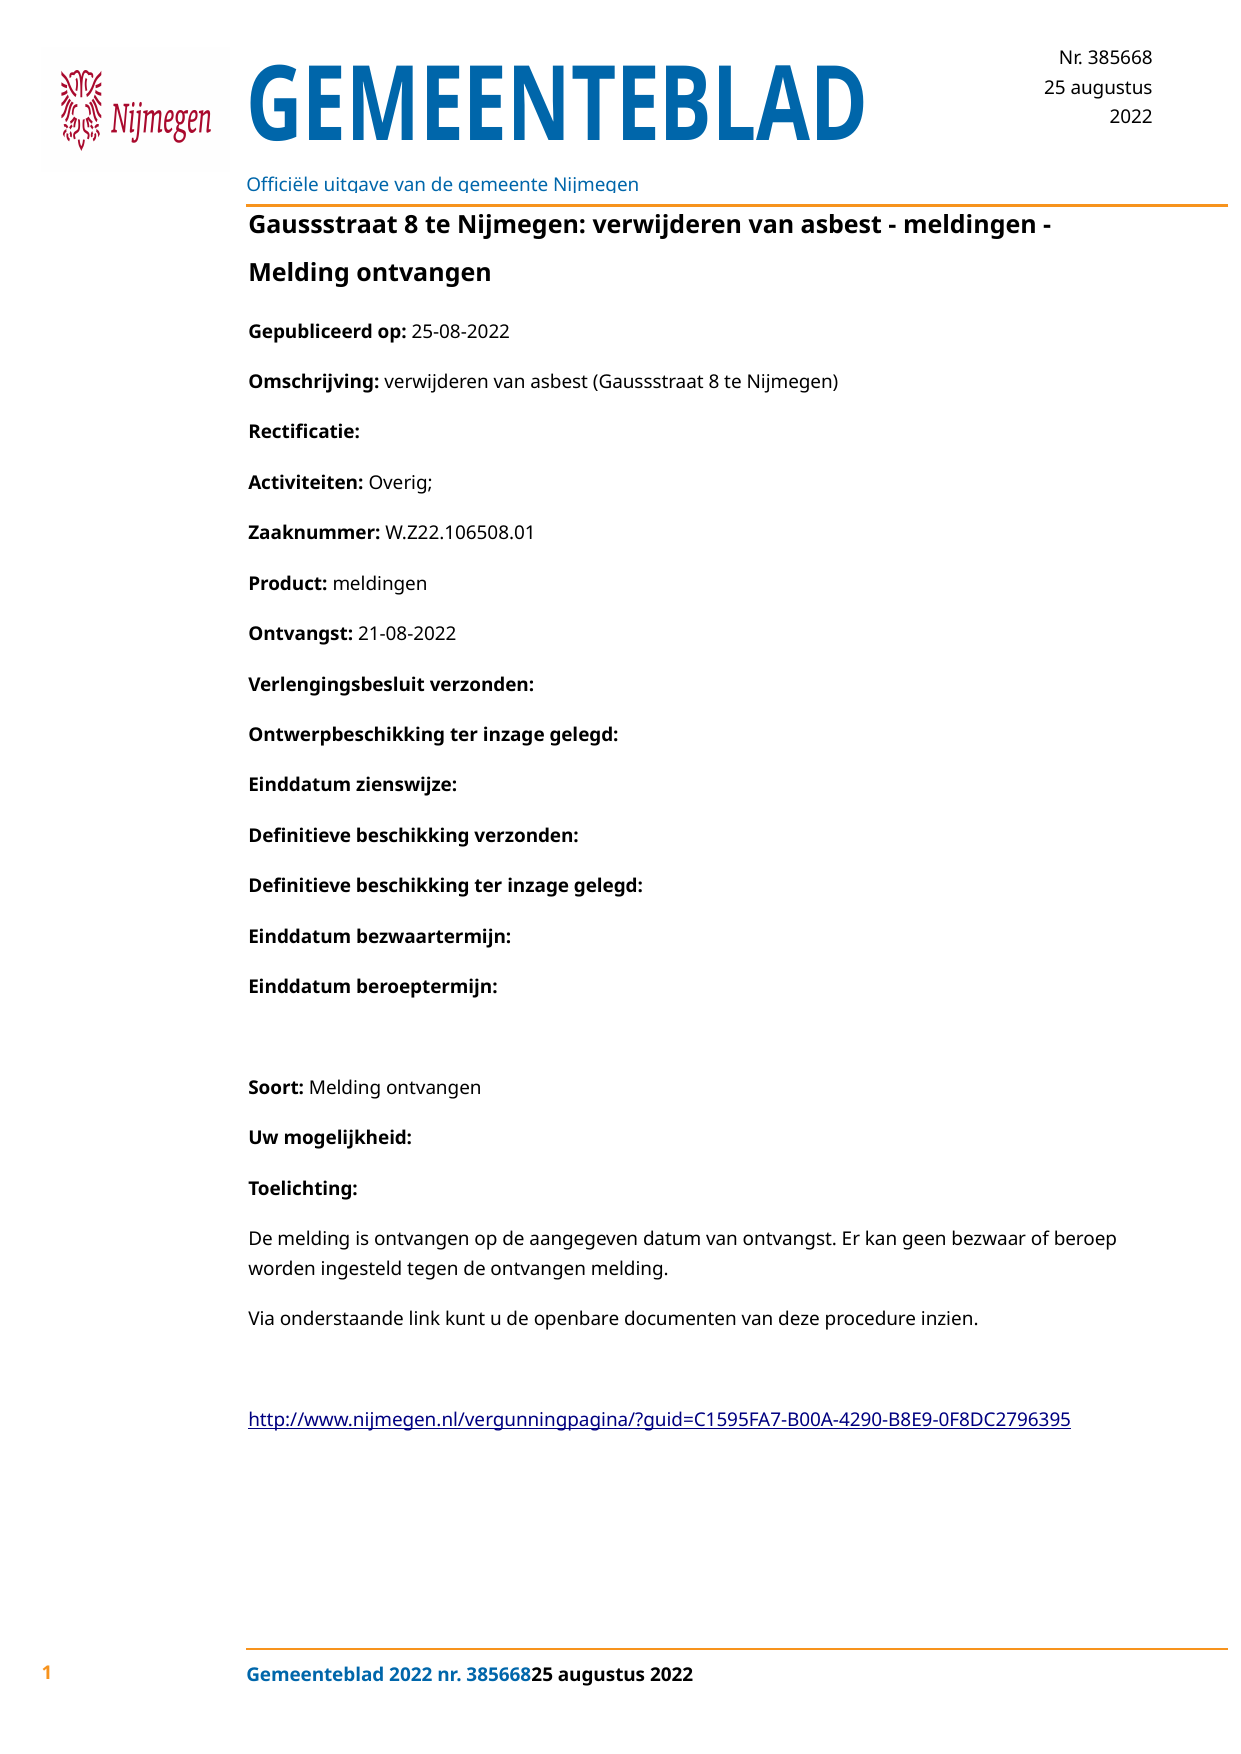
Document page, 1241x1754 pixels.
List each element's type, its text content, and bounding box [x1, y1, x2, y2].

text Soort: Melding ontvangen [248, 1074, 1152, 1100]
text Einddatum bezwaartermijn: [248, 923, 1152, 949]
text Product: meldingen [248, 570, 1152, 596]
text Toelichting: [248, 1175, 1152, 1201]
text De melding is ontvangen op de aangegeven datum van ontvangst. Er kan geen bezwaar of beroep worden ingesteld tegen de ontvangen melding. [248, 1225, 1152, 1281]
text Einddatum beroeptermijn: [248, 973, 1152, 999]
text Rectificatie: [248, 419, 1152, 444]
text Definitieve beschikking ter inzage gelegd: [248, 872, 1152, 898]
picture [41, 47, 231, 172]
text Gaussstraat 8 te Nijmegen: verwijderen van asbest - meldingen - Melding ontvangen [248, 207, 1152, 288]
text Verlengingsbesluit verzonden: [248, 671, 1152, 697]
text Definitieve beschikking verzonden: [248, 822, 1152, 848]
text Gepubliceerd op: 25-08-2022 [248, 318, 1152, 344]
text Via onderstaande link kunt u de openbare documenten van deze procedure inzien. [248, 1305, 1152, 1331]
text Zaaknummer: W.Z22.106508.01 [248, 519, 1152, 545]
text Ontwerpbeschikking ter inzage gelegd: [248, 721, 1152, 747]
text Omschrijving: verwijderen van asbest (Gaussstraat 8 te Nijmegen) [248, 368, 1152, 394]
text http://www.nijmegen.nl/vergunningpagina/?guid=C1595FA7-B00A-4290-B8E9-0F8DC2796395 [248, 1406, 1152, 1432]
text Activiteiten: Overig; [248, 469, 1152, 495]
text Einddatum zienswijze: [248, 772, 1152, 797]
text Ontvangst: 21-08-2022 [248, 620, 1152, 646]
text Uw mogelijkheid: [248, 1124, 1152, 1150]
